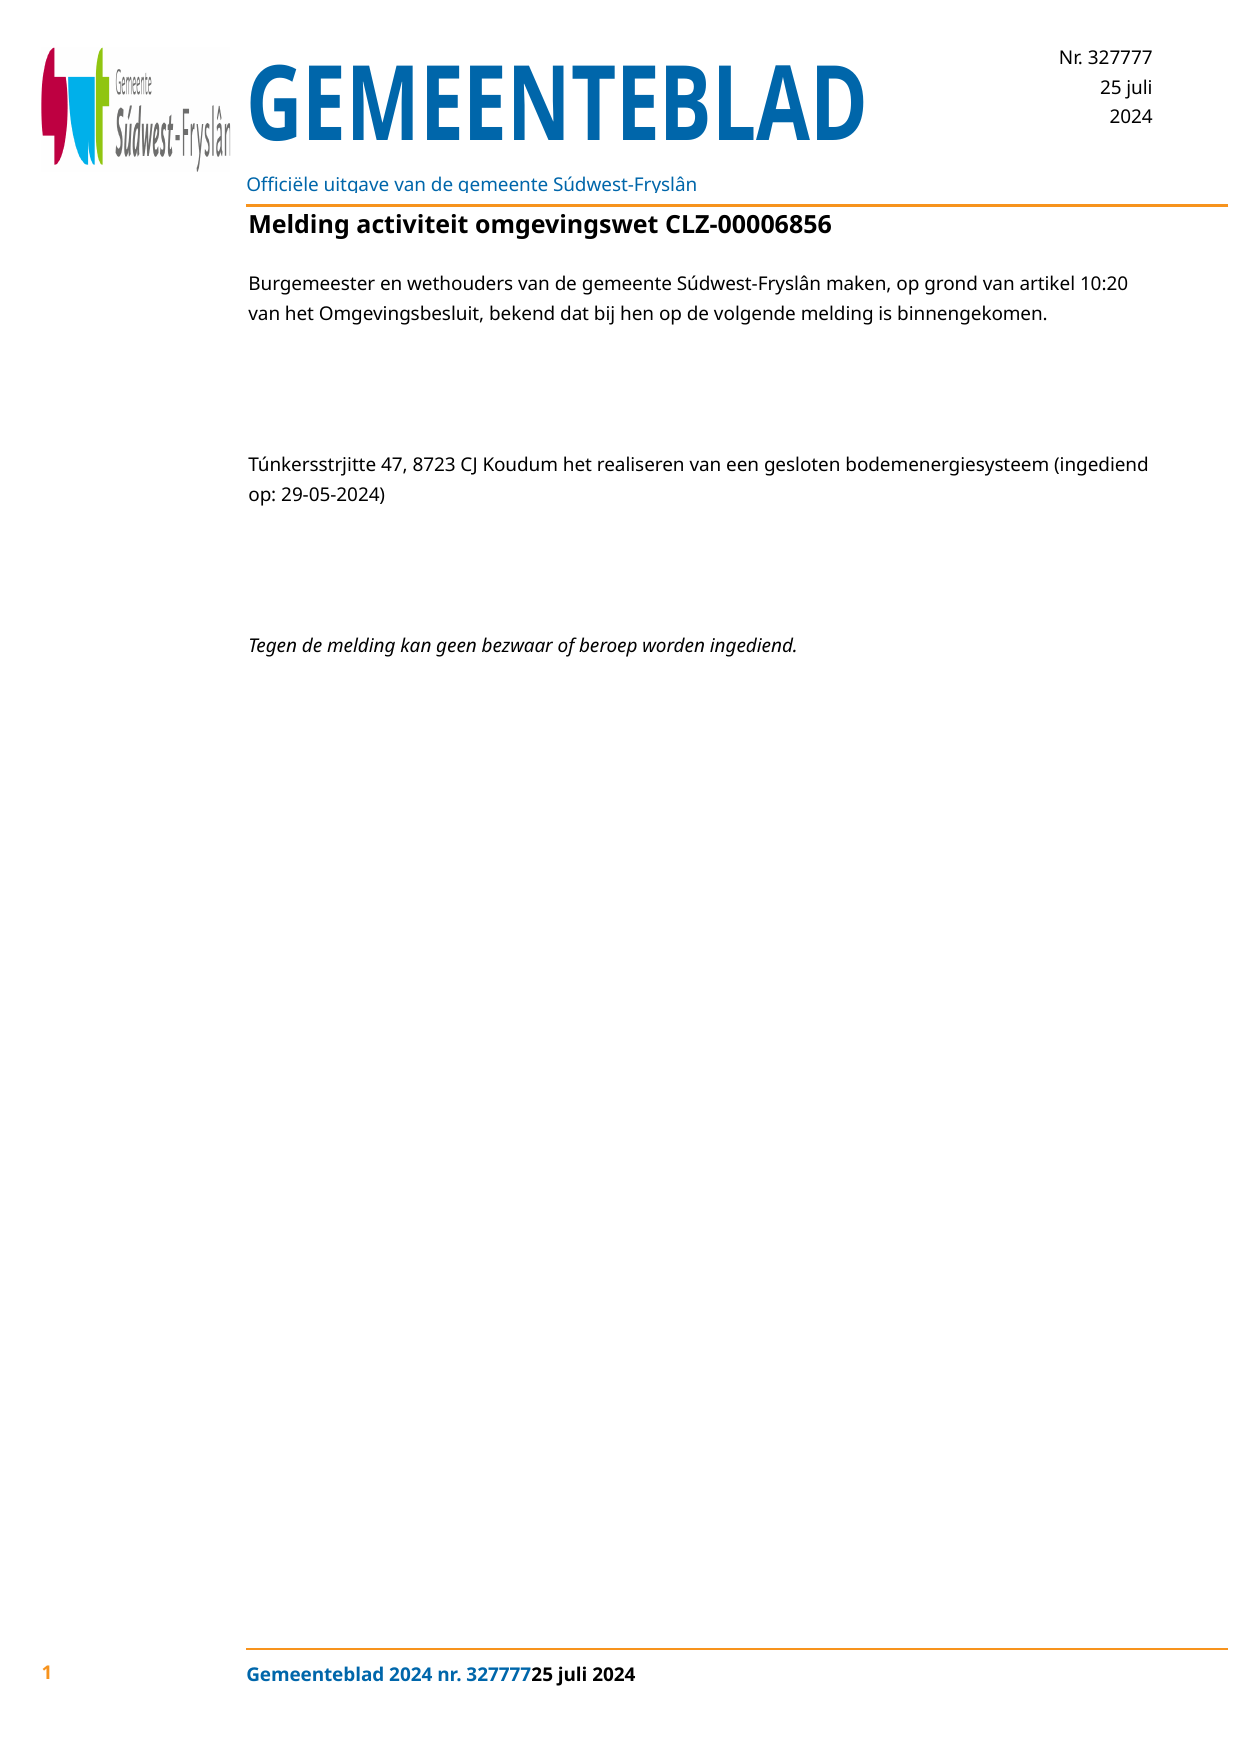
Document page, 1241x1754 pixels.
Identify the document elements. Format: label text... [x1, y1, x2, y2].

text Melding activiteit omgevingswet CLZ-00006856 [248, 207, 1152, 241]
text Burgemeester en wethouders van de gemeente Súdwest-Fryslân maken, op grond van artikel 10:20 van het Omgevingsbesluit, bekend dat bij hen op de volgende melding is binnengekomen. [248, 270, 1152, 326]
picture [41, 47, 231, 172]
text Túnkersstrjitte 47, 8723 CJ Koudum het realiseren van een gesloten bodemenergiesysteem (ingediend op: 29-05-2024) [248, 451, 1152, 506]
text Tegen de melding kan geen bezwaar of beroep worden ingediend. [248, 632, 1152, 658]
